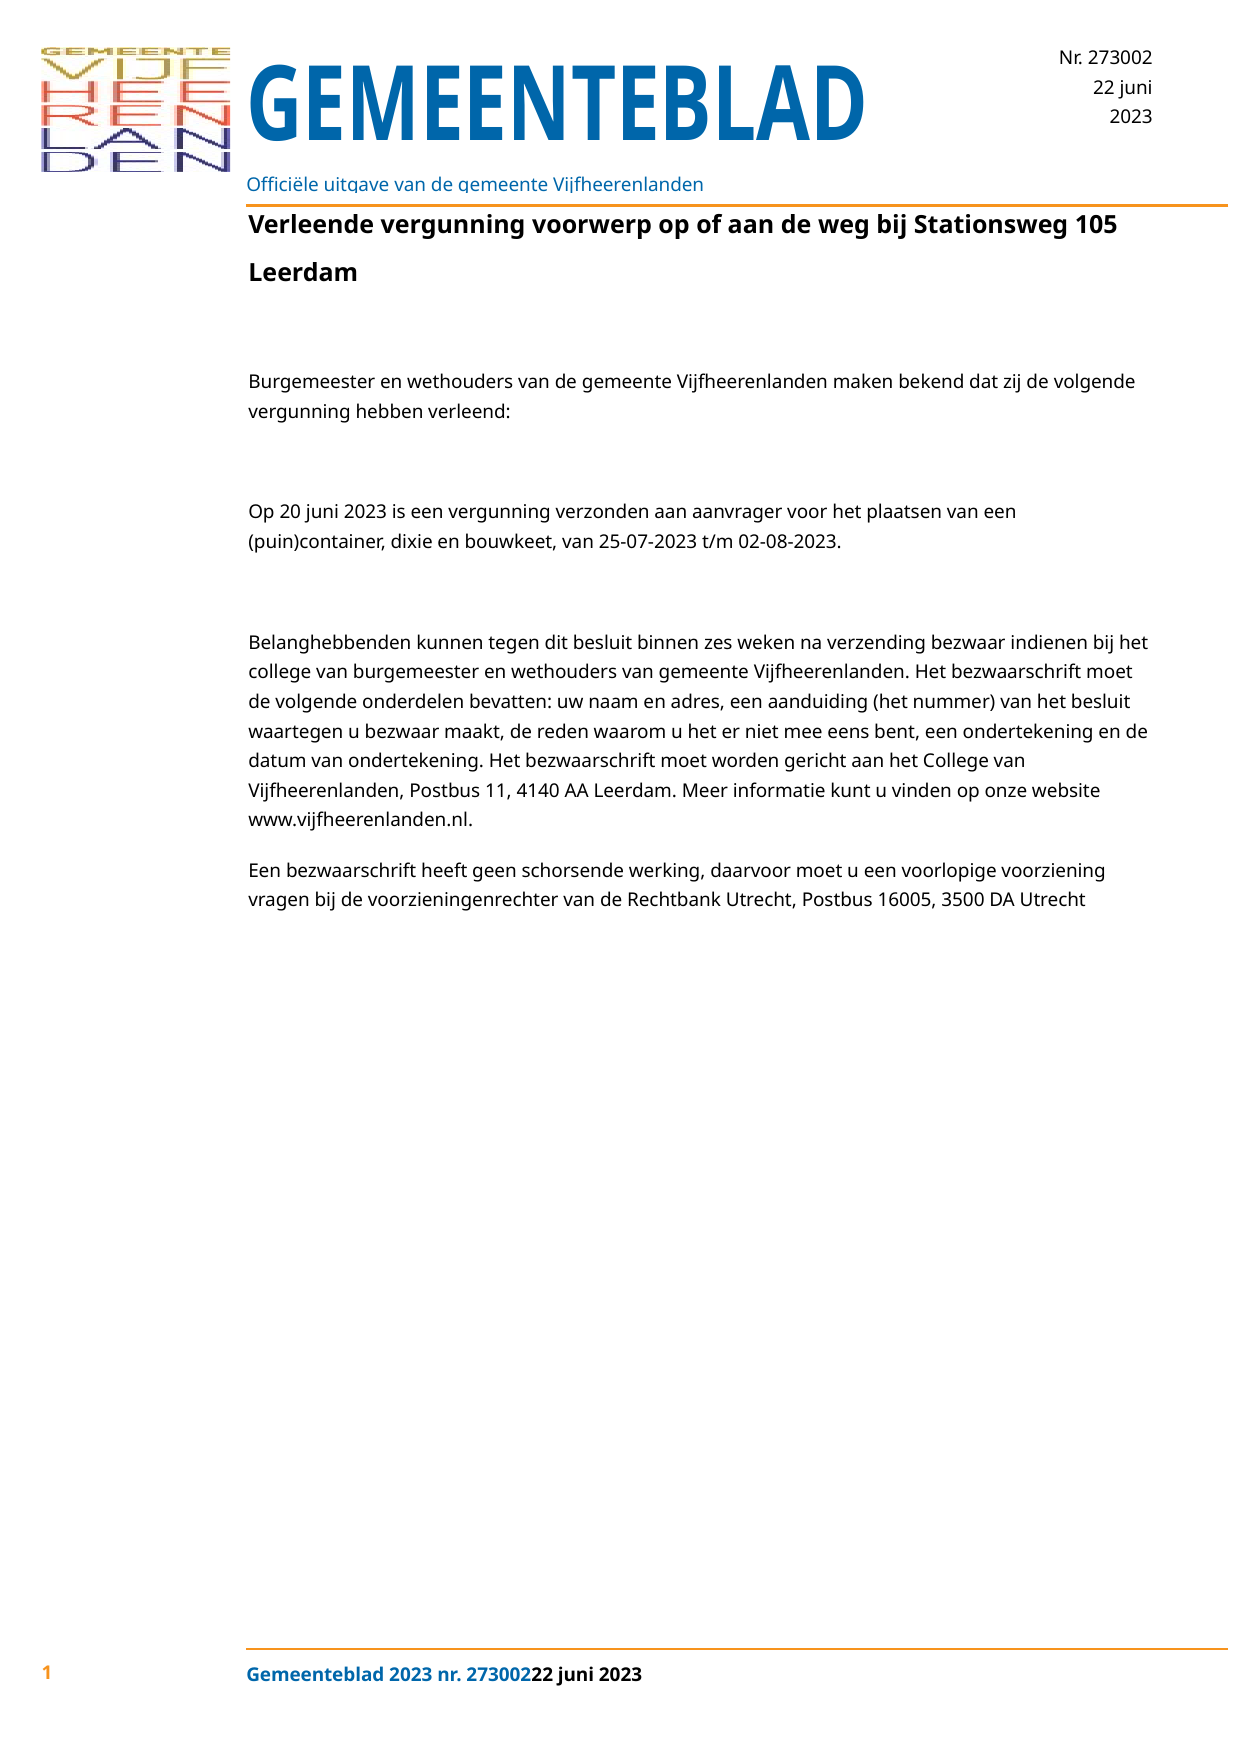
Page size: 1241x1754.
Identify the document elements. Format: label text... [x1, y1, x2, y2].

text Op 20 juni 2023 is een vergunning verzonden aan aanvrager voor het plaatsen van een (puin)container, dixie en bouwkeet, van 25-07-2023 t/m 02-08-2023. [248, 499, 1152, 554]
text Verleende vergunning voorwerp op of aan de weg bij Stationsweg 105 Leerdam [248, 207, 1152, 288]
picture [41, 47, 231, 172]
text Een bezwaarschrift heeft geen schorsende werking, daarvoor moet u een voorlopige voorziening vragen bij de voorzieningenrechter van de Rechtbank Utrecht, Postbus 16005, 3500 DA Utrecht [248, 857, 1152, 912]
text Burgemeester en wethouders van de gemeente Vijfheerenlanden maken bekend dat zij de volgende vergunning hebben verleend: [248, 368, 1152, 424]
text Belanghebbenden kunnen tegen dit besluit binnen zes weken na verzending bezwaar indienen bij het college van burgemeester en wethouders van gemeente Vijfheerenlanden. Het bezwaarschrift moet de volgende onderdelen bevatten: uw naam en adres, een aanduiding (het nummer) van het besluit waartegen u bezwaar maakt, de reden waarom u het er niet mee eens bent, een ondertekening en de datum van ondertekening. Het bezwaarschrift moet worden gericht aan het College van Vijfheerenlanden, Postbus 11, 4140 AA Leerdam. Meer informatie kunt u vinden op onze website www.vijfheerenlanden.nl. [248, 629, 1152, 832]
